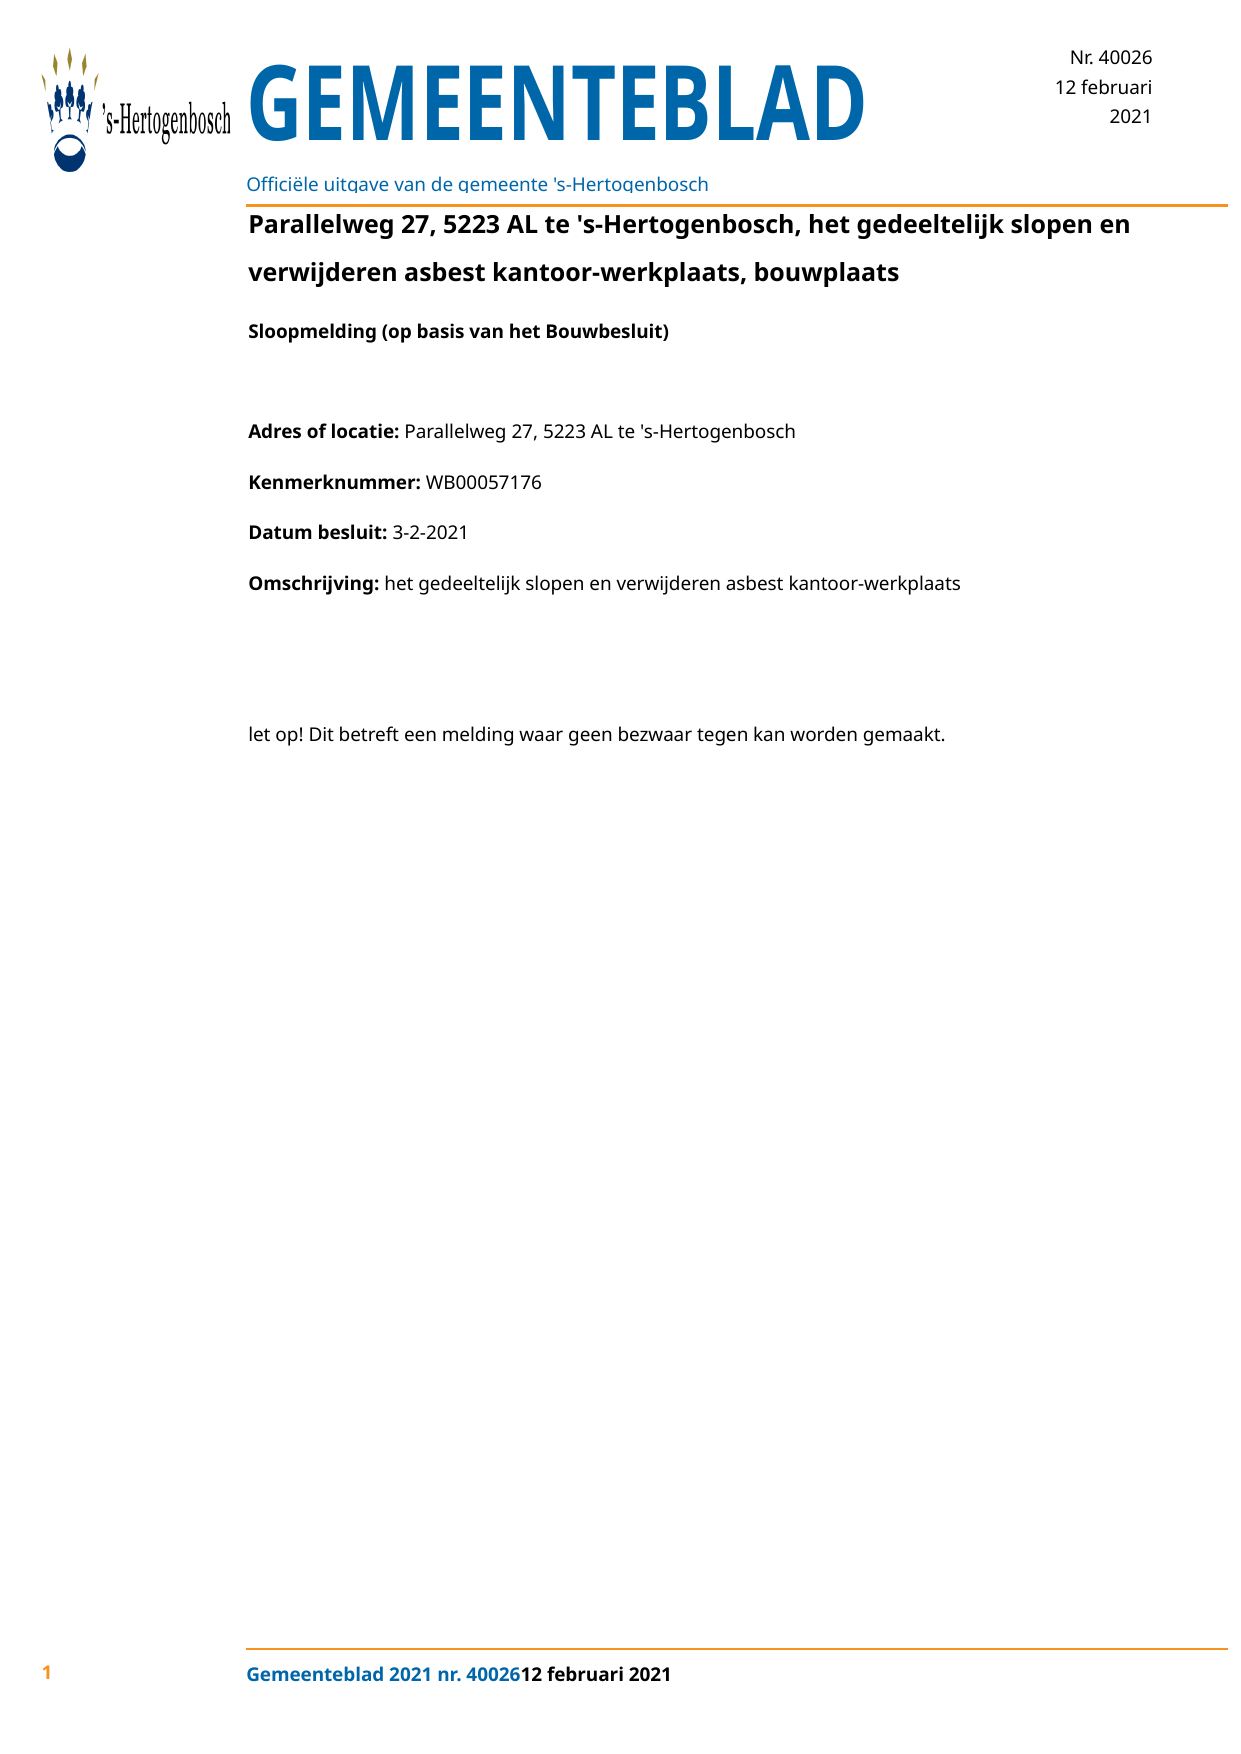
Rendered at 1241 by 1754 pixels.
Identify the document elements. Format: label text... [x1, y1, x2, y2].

text Adres of locatie: Parallelweg 27, 5223 AL te 's-Hertogenbosch [248, 419, 1152, 444]
text Parallelweg 27, 5223 AL te 's-Hertogenbosch, het gedeeltelijk slopen en verwijderen asbest kantoor-werkplaats, bouwplaats [248, 207, 1152, 288]
text Sloopmelding (op basis van het Bouwbesluit) [248, 318, 1152, 344]
picture [41, 47, 231, 172]
text Datum besluit: 3-2-2021 [248, 519, 1152, 545]
text Kenmerknummer: WB00057176 [248, 469, 1152, 495]
text Omschrijving: het gedeeltelijk slopen en verwijderen asbest kantoor-werkplaats [248, 570, 1152, 596]
text let op! Dit betreft een melding waar geen bezwaar tegen kan worden gemaakt. [248, 721, 1152, 747]
